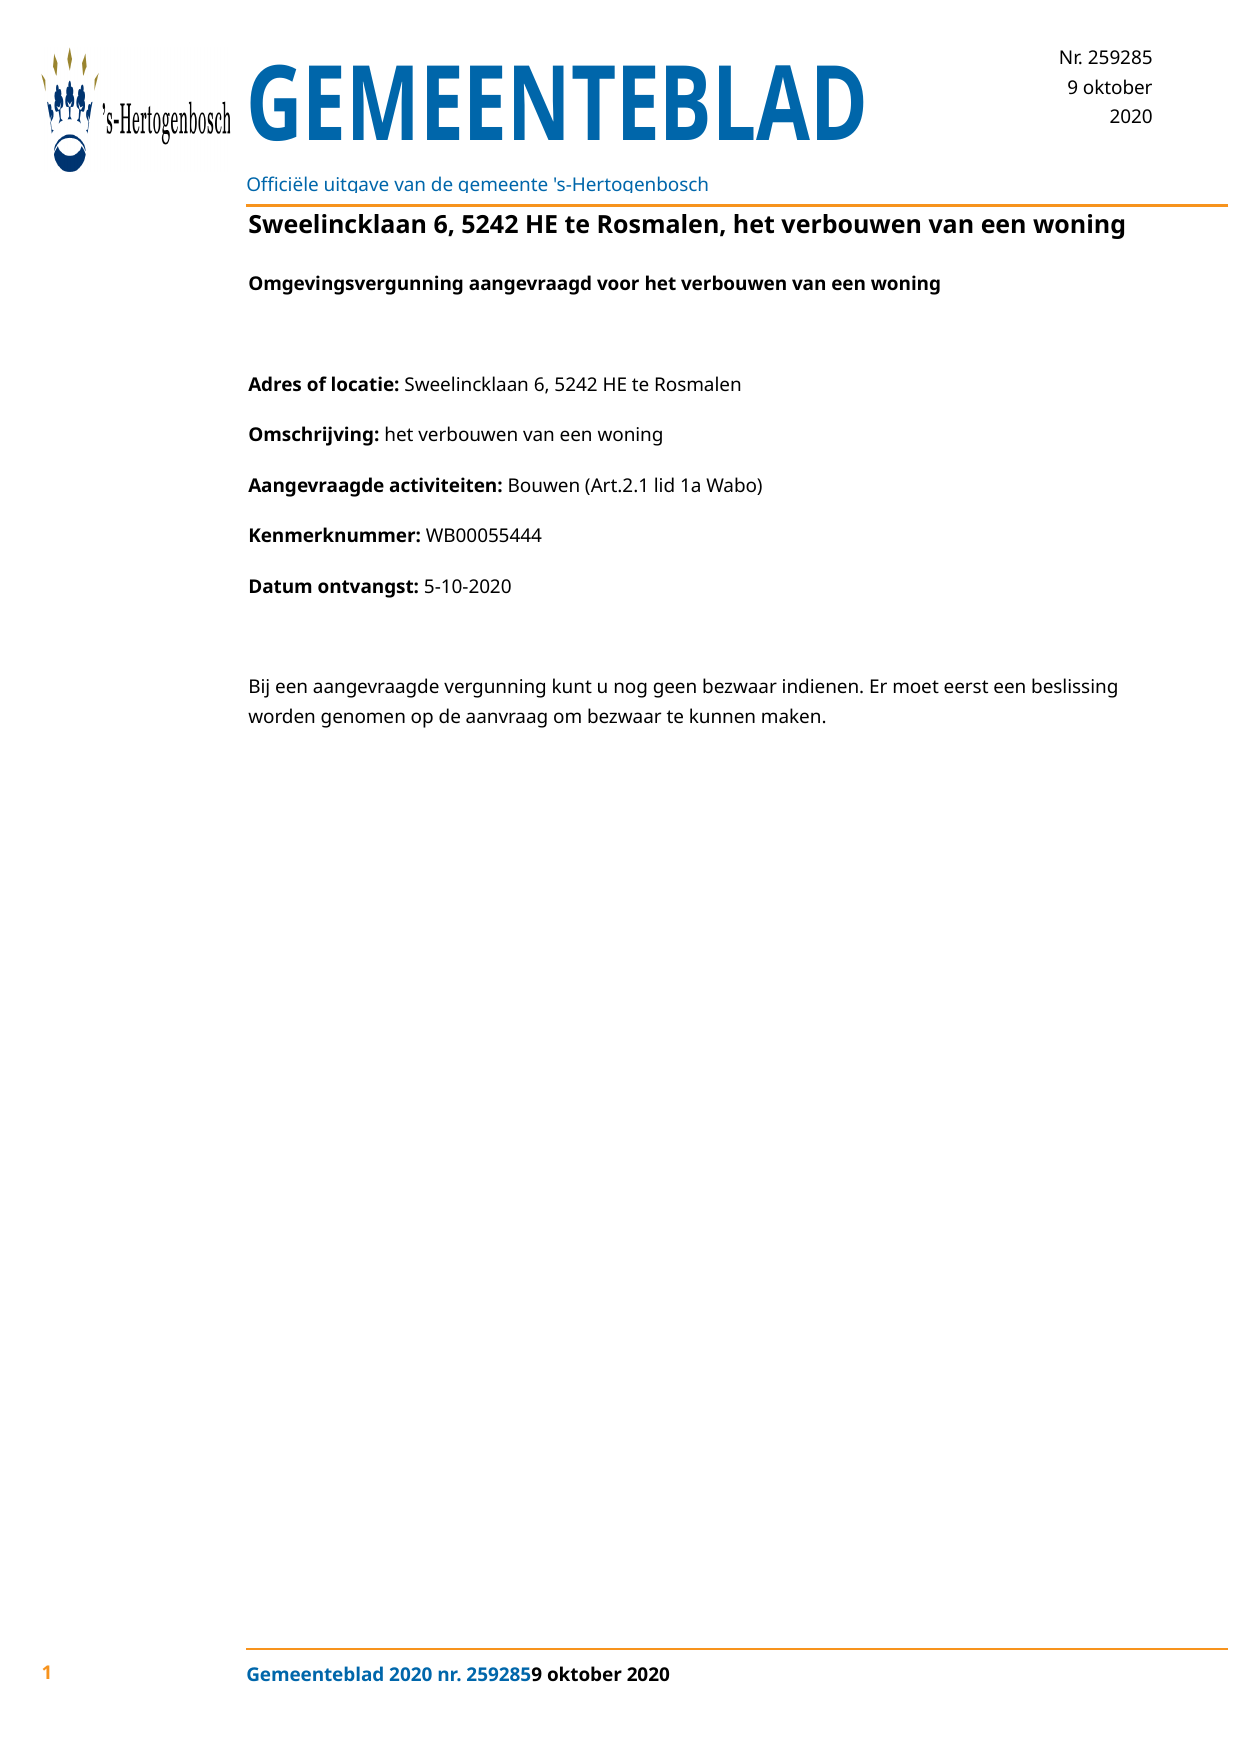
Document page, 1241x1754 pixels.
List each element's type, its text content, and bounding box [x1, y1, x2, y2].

text Kenmerknummer: WB00055444 [248, 522, 1152, 548]
text Adres of locatie: Sweelincklaan 6, 5242 HE te Rosmalen [248, 371, 1152, 397]
text Sweelincklaan 6, 5242 HE te Rosmalen, het verbouwen van een woning [248, 207, 1152, 241]
text Datum ontvangst: 5-10-2020 [248, 573, 1152, 598]
text Omschrijving: het verbouwen van een woning [248, 422, 1152, 447]
text Omgevingsvergunning aangevraagd voor het verbouwen van een woning [248, 270, 1152, 296]
picture [41, 47, 231, 172]
text Bij een aangevraagde vergunning kunt u nog geen bezwaar indienen. Er moet eerst een beslissing worden genomen op de aanvraag om bezwaar te kunnen maken. [248, 674, 1152, 729]
text Aangevraagde activiteiten: Bouwen (Art.2.1 lid 1a Wabo) [248, 472, 1152, 498]
